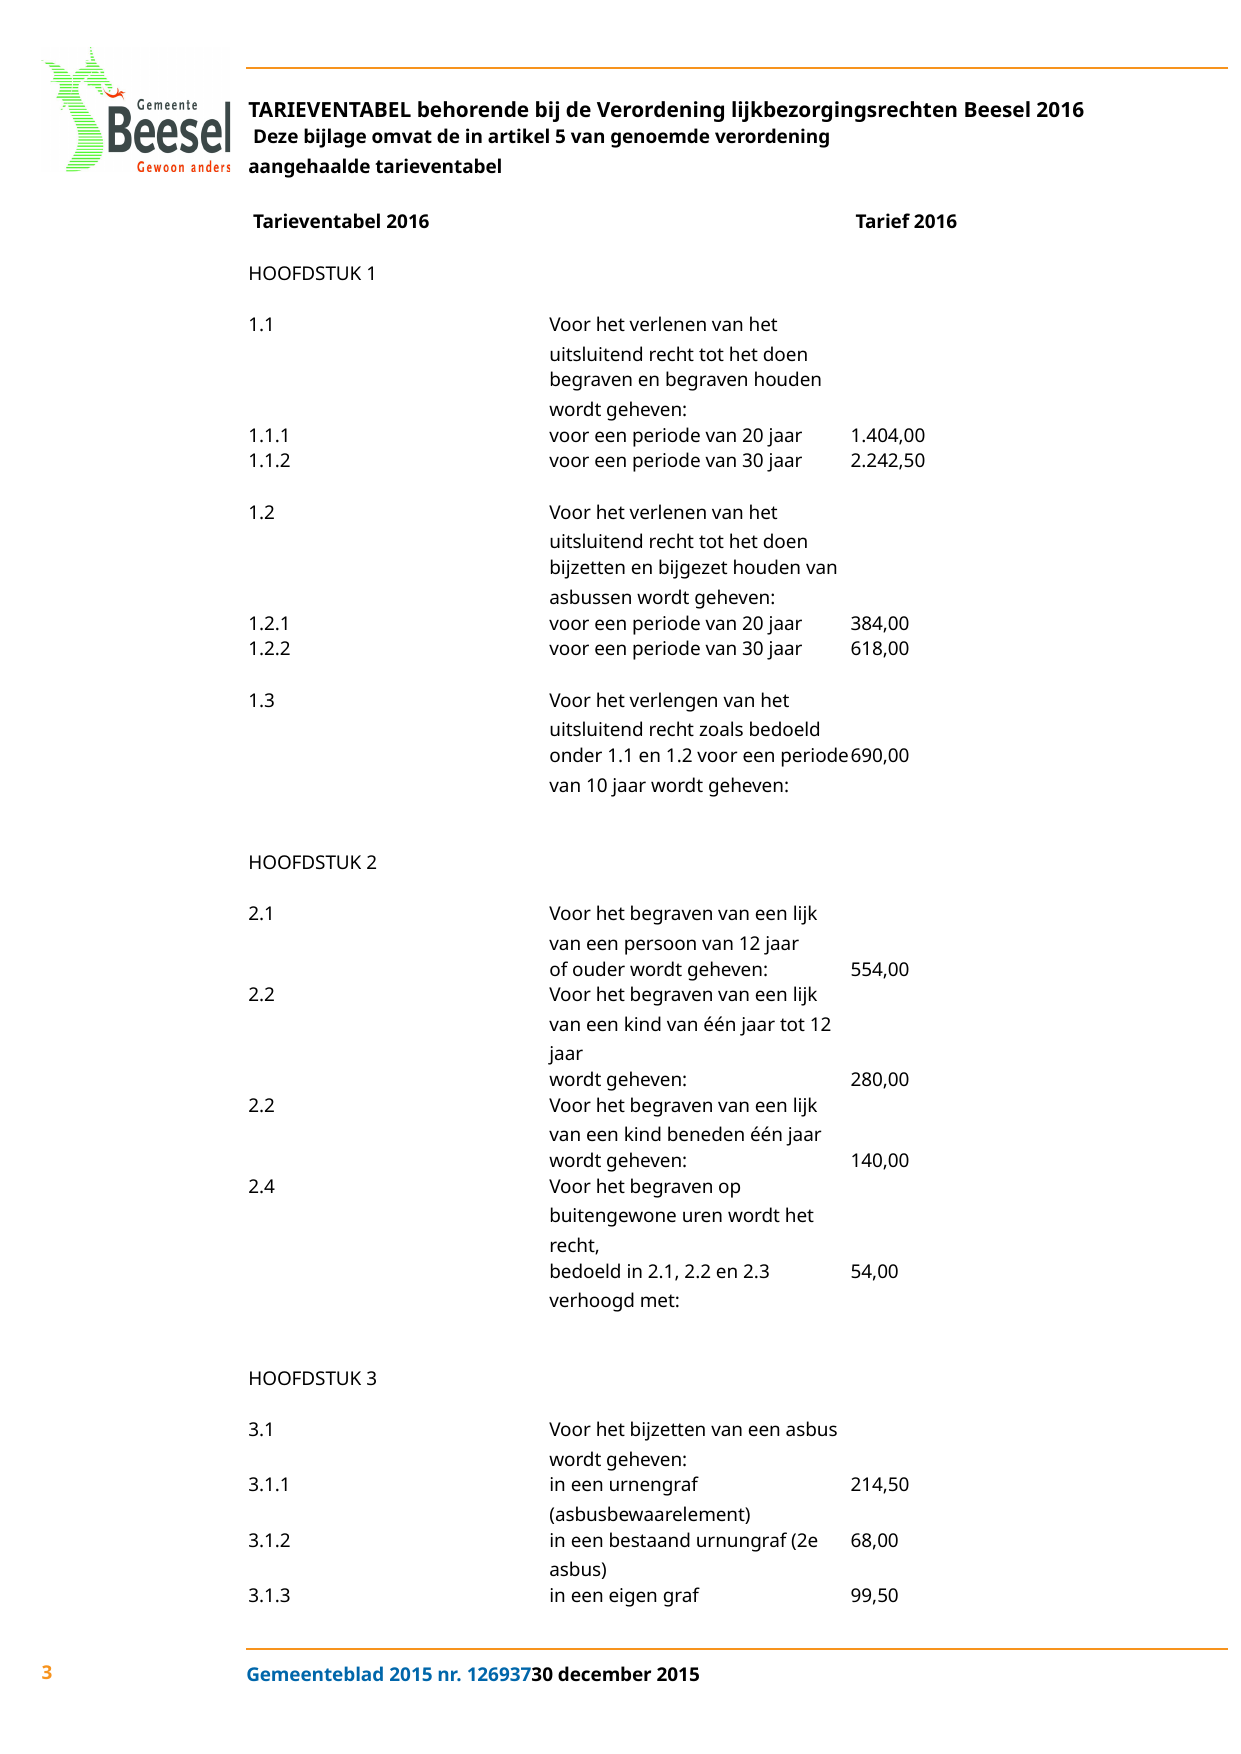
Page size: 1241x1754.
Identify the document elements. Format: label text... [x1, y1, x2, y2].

table_cell [549, 208, 850, 234]
table_cell [549, 473, 850, 499]
table_cell voor een periode van 30 jaar [549, 448, 850, 473]
table_cell [549, 1365, 850, 1391]
table_cell [850, 798, 1152, 823]
table_cell [850, 1092, 1152, 1147]
table_cell 3.1 [248, 1416, 549, 1472]
table_cell [248, 1258, 549, 1313]
table_cell [248, 742, 549, 797]
table_cell [549, 875, 850, 900]
table_cell [248, 661, 549, 687]
text TARIEVENTABEL behorende bij de Verordening lijkbezorgingsrechten Beesel 2016 [248, 95, 1152, 123]
table_cell bedoeld in 2.1, 2.2 en 2.3 verhoogd met: [549, 1258, 850, 1313]
table_cell 554,00 [850, 956, 1152, 981]
table_cell Tarief 2016 [850, 208, 1152, 234]
table_cell [248, 956, 549, 981]
table_cell 2.4 [248, 1173, 549, 1258]
table_cell voor een periode van 20 jaar [549, 610, 850, 635]
table_cell [248, 286, 549, 311]
table_cell 2.1 [248, 900, 549, 956]
table_cell HOOFDSTUK 1 [248, 260, 549, 286]
table_cell [850, 900, 1152, 956]
table_cell in een eigen graf [549, 1582, 850, 1608]
table_cell begraven en begraven houden wordt geheven: [549, 367, 850, 422]
table_cell [850, 875, 1152, 900]
table_cell Voor het begraven van een lijk van een kind beneden één jaar [549, 1092, 850, 1147]
table_cell [850, 499, 1152, 554]
table_cell wordt geheven: [549, 1148, 850, 1173]
table_cell bijzetten en bijgezet houden van asbussen wordt geheven: [549, 554, 850, 610]
table_cell [850, 1416, 1152, 1472]
table_cell [549, 661, 850, 687]
table_cell [549, 798, 850, 823]
table_cell [248, 367, 549, 422]
table_cell [248, 1066, 549, 1092]
table_header Deze bijlage omvat de in artikel 5 van genoemde verordening aangehaalde tarieventabel [248, 124, 850, 208]
table_cell 2.2 [248, 981, 549, 1066]
table_cell [549, 1391, 850, 1416]
table_cell [248, 234, 549, 260]
table_cell wordt geheven: [549, 1066, 850, 1092]
table_cell 99,50 [850, 1582, 1152, 1608]
table_cell HOOFDSTUK 3 [248, 1365, 549, 1391]
table_cell [248, 798, 549, 823]
table_cell HOOFDSTUK 2 [248, 849, 549, 875]
table_cell [248, 1313, 549, 1339]
table_cell Voor het begraven van een lijk van een persoon van 12 jaar [549, 900, 850, 956]
table_cell [850, 1391, 1152, 1416]
table_cell [850, 1365, 1152, 1391]
table_header [850, 124, 1152, 208]
table_cell Voor het begraven op buitengewone uren wordt het recht, [549, 1173, 850, 1258]
table_cell in een urnengraf (asbusbewaarelement) [549, 1472, 850, 1527]
table_cell of ouder wordt geheven: [549, 956, 850, 981]
table_cell [850, 1339, 1152, 1365]
table_cell 68,00 [850, 1527, 1152, 1582]
table_cell 1.1 [248, 311, 549, 367]
table_cell [549, 260, 850, 286]
table_cell [850, 661, 1152, 687]
table_cell 1.2.1 [248, 610, 549, 635]
table_cell 1.404,00 [850, 422, 1152, 448]
table_cell 1.2 [248, 499, 549, 554]
table_cell 690,00 [850, 742, 1152, 797]
table_cell [248, 554, 549, 610]
table_cell [248, 1148, 549, 1173]
table_cell Voor het verlenen van het uitsluitend recht tot het doen [549, 311, 850, 367]
table_cell 3.1.2 [248, 1527, 549, 1582]
table_cell 214,50 [850, 1472, 1152, 1527]
table_cell [850, 311, 1152, 367]
table_cell [549, 849, 850, 875]
table_cell [850, 286, 1152, 311]
picture [41, 47, 231, 172]
table_cell [850, 473, 1152, 499]
table_cell 54,00 [850, 1258, 1152, 1313]
table_cell [248, 1339, 549, 1365]
table_cell 140,00 [850, 1148, 1152, 1173]
table_cell Tarieventabel 2016 [248, 208, 549, 234]
table_cell 280,00 [850, 1066, 1152, 1092]
table_cell [850, 367, 1152, 422]
table_cell [850, 981, 1152, 1066]
table_cell 3.1.1 [248, 1472, 549, 1527]
table_cell [850, 823, 1152, 849]
table_cell [549, 234, 850, 260]
table_cell [549, 1313, 850, 1339]
table_cell [248, 875, 549, 900]
table_cell [850, 687, 1152, 742]
table_cell Voor het verlengen van het uitsluitend recht zoals bedoeld [549, 687, 850, 742]
table_cell [850, 1313, 1152, 1339]
table_cell [850, 260, 1152, 286]
table_cell Voor het bijzetten van een asbus wordt geheven: [549, 1416, 850, 1472]
table_cell voor een periode van 20 jaar [549, 422, 850, 448]
table_cell [248, 1391, 549, 1416]
table_cell 618,00 [850, 635, 1152, 661]
table_cell [850, 849, 1152, 875]
table_cell 384,00 [850, 610, 1152, 635]
table_cell 2.2 [248, 1092, 549, 1147]
table_cell in een bestaand urnungraf (2e asbus) [549, 1527, 850, 1582]
table_cell 1.2.2 [248, 635, 549, 661]
table_cell Voor het begraven van een lijk van een kind van één jaar tot 12 jaar [549, 981, 850, 1066]
table_cell [850, 1173, 1152, 1258]
table_cell [850, 554, 1152, 610]
table_cell Voor het verlenen van het uitsluitend recht tot het doen [549, 499, 850, 554]
table_cell 1.3 [248, 687, 549, 742]
table_cell 1.1.1 [248, 422, 549, 448]
table_cell [549, 823, 850, 849]
table_cell [850, 234, 1152, 260]
table_cell voor een periode van 30 jaar [549, 635, 850, 661]
table_cell 1.1.2 [248, 448, 549, 473]
table_cell 3.1.3 [248, 1582, 549, 1608]
table_cell [248, 823, 549, 849]
table_cell [248, 473, 549, 499]
table_cell [549, 1339, 850, 1365]
table_cell [549, 286, 850, 311]
table_cell onder 1.1 en 1.2 voor een periode van 10 jaar wordt geheven: [549, 742, 850, 797]
table_cell 2.242,50 [850, 448, 1152, 473]
